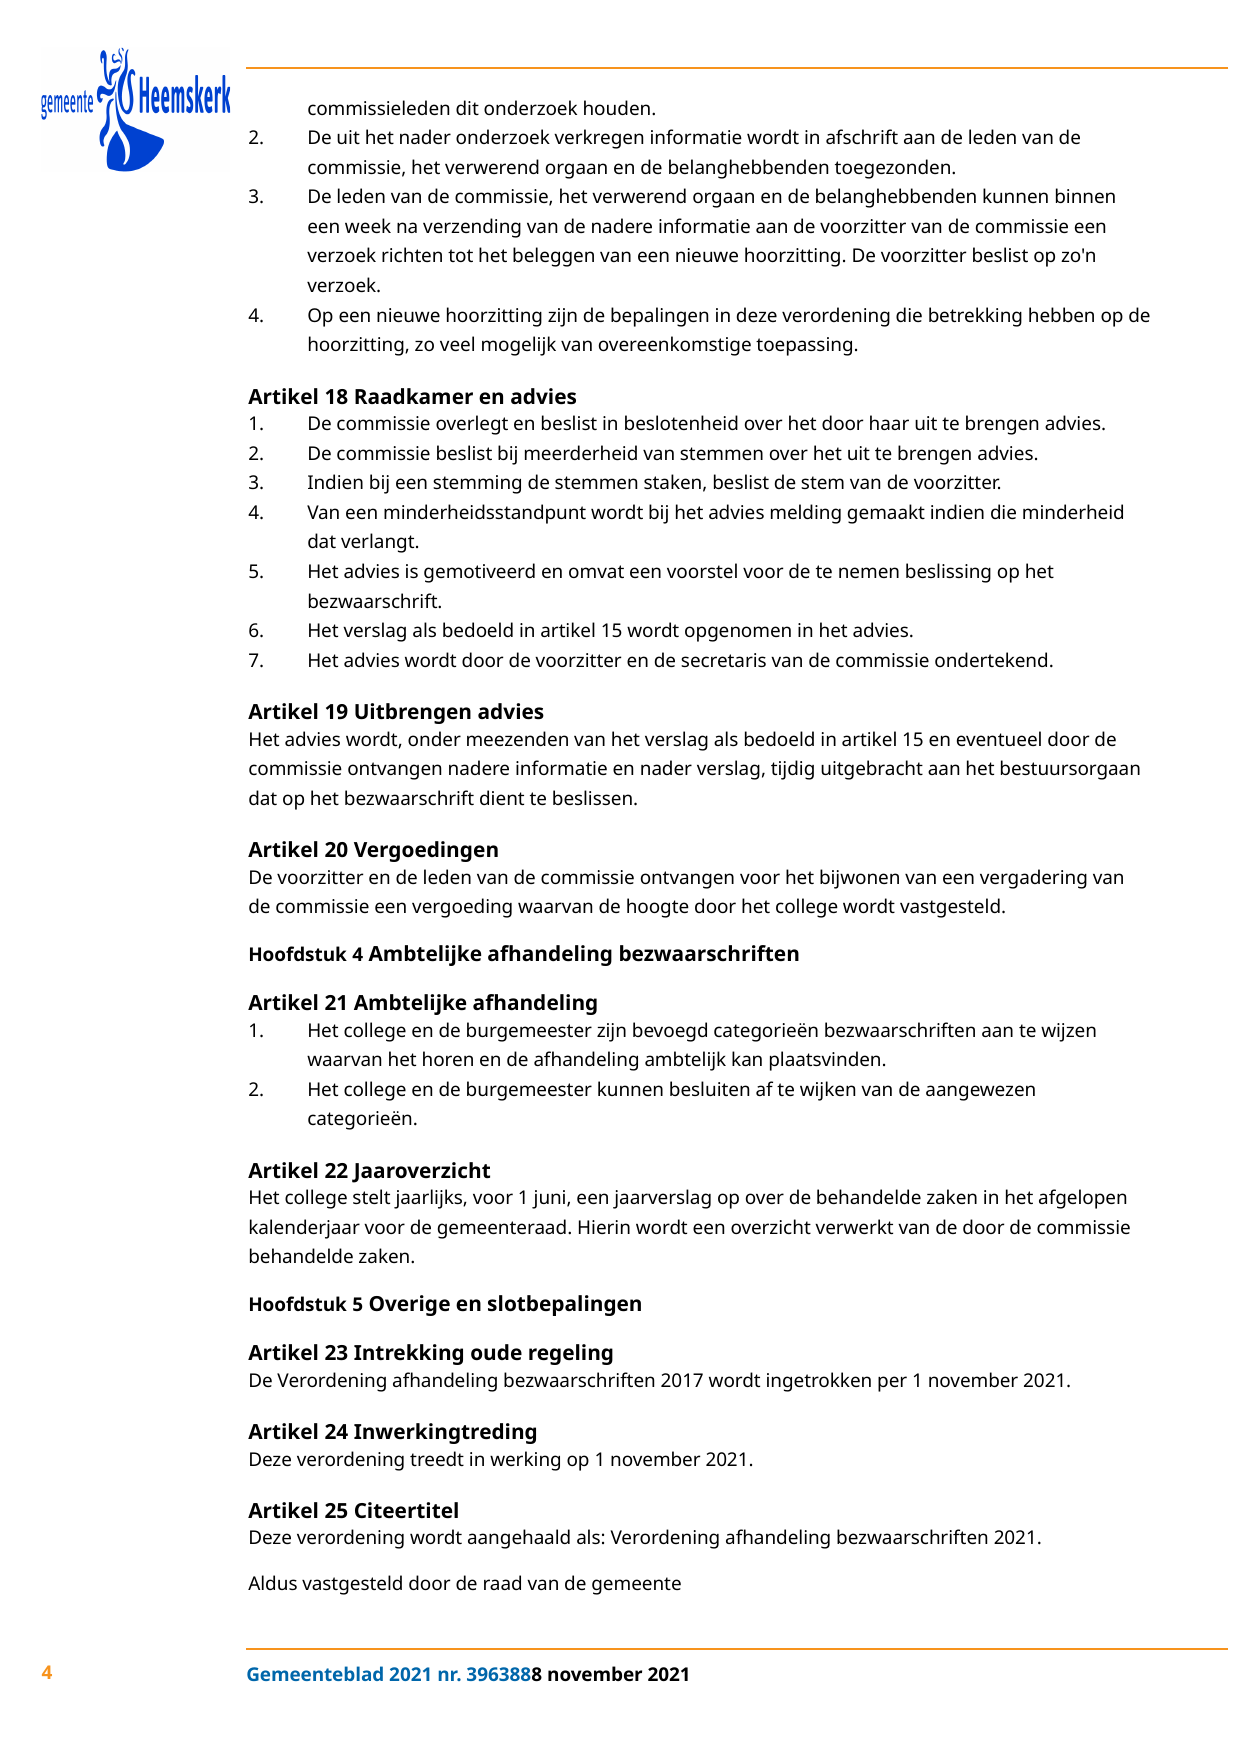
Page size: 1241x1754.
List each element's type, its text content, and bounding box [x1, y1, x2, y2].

text Artikel 18 Raadkamer en advies [248, 382, 1152, 410]
list De commissie overlegt en beslist in beslotenheid over het door haar uit te brengen advies. [248, 410, 1152, 436]
list Het advies is gemotiveerd en omvat een voorstel voor de te nemen beslissing op het bezwaarschrift. [248, 558, 1152, 613]
text De Verordening afhandeling bezwaarschriften 2017 wordt ingetrokken per 1 november 2021. [248, 1367, 1152, 1393]
list Van een minderheidsstandpunt wordt bij het advies melding gemaakt indien die minderheid dat verlangt. [248, 499, 1152, 554]
text Artikel 19 Uitbrengen advies [248, 697, 1152, 726]
list Indien bij een stemming de stemmen staken, beslist de stem van de voorzitter. [248, 469, 1152, 495]
list Het college en de burgemeester zijn bevoegd categorieën bezwaarschriften aan te wijzen waarvan het horen en de afhandeling ambtelijk kan plaatsvinden. [248, 1017, 1152, 1072]
text Het advies wordt, onder meezenden van het verslag als bedoeld in artikel 15 en eventueel door de commissie ontvangen nadere informatie en nader verslag, tijdig uitgebracht aan het bestuursorgaan dat op het bezwaarschrift dient te beslissen. [248, 726, 1152, 811]
text Aldus vastgesteld door de raad van de gemeente [248, 1570, 1152, 1596]
text Deze verordening wordt aangehaald als: Verordening afhandeling bezwaarschriften 2021. [248, 1524, 1152, 1550]
list Het advies wordt door de voorzitter en de secretaris van de commissie ondertekend. [248, 647, 1152, 673]
text Hoofdstuk 5 Overige en slotbepalingen [248, 1289, 1152, 1318]
text Artikel 23 Intrekking oude regeling [248, 1338, 1152, 1367]
text Hoofdstuk 4 Ambtelijke afhandeling bezwaarschriften [248, 939, 1152, 967]
list Op een nieuwe hoorzitting zijn de bepalingen in deze verordening die betrekking hebben op de hoorzitting, zo veel mogelijk van overeenkomstige toepassing. [248, 302, 1152, 357]
list commissieleden dit onderzoek houden. [248, 95, 1152, 121]
list De commissie beslist bij meerderheid van stemmen over het uit te brengen advies. [248, 440, 1152, 466]
list De leden van de commissie, het verwerend orgaan en de belanghebbenden kunnen binnen een week na verzending van de nadere informatie aan de voorzitter van de commissie een verzoek richten tot het beleggen van een nieuwe hoorzitting. De voorzitter beslist op zo'n verzoek. [248, 183, 1152, 298]
picture [41, 47, 231, 172]
list Het college en de burgemeester kunnen besluiten af te wijken van de aangewezen categorieën. [248, 1076, 1152, 1131]
text Artikel 22 Jaaroverzicht [248, 1156, 1152, 1184]
text Artikel 24 Inwerkingtreding [248, 1417, 1152, 1446]
list Het verslag als bedoeld in artikel 15 wordt opgenomen in het advies. [248, 617, 1152, 643]
text Artikel 21 Ambtelijke afhandeling [248, 988, 1152, 1017]
text Artikel 25 Citeertitel [248, 1496, 1152, 1524]
text Deze verordening treedt in werking op 1 november 2021. [248, 1446, 1152, 1471]
text De voorzitter en de leden van de commissie ontvangen voor het bijwonen van een vergadering van de commissie een vergoeding waarvan de hoogte door het college wordt vastgesteld. [248, 864, 1152, 919]
text Het college stelt jaarlijks, voor 1 juni, een jaarverslag op over de behandelde zaken in het afgelopen kalenderjaar voor de gemeenteraad. Hierin wordt een overzicht verwerkt van de door de commissie behandelde zaken. [248, 1184, 1152, 1269]
text Artikel 20 Vergoedingen [248, 835, 1152, 864]
list De uit het nader onderzoek verkregen informatie wordt in afschrift aan de leden van de commissie, het verwerend orgaan en de belanghebbenden toegezonden. [248, 124, 1152, 180]
